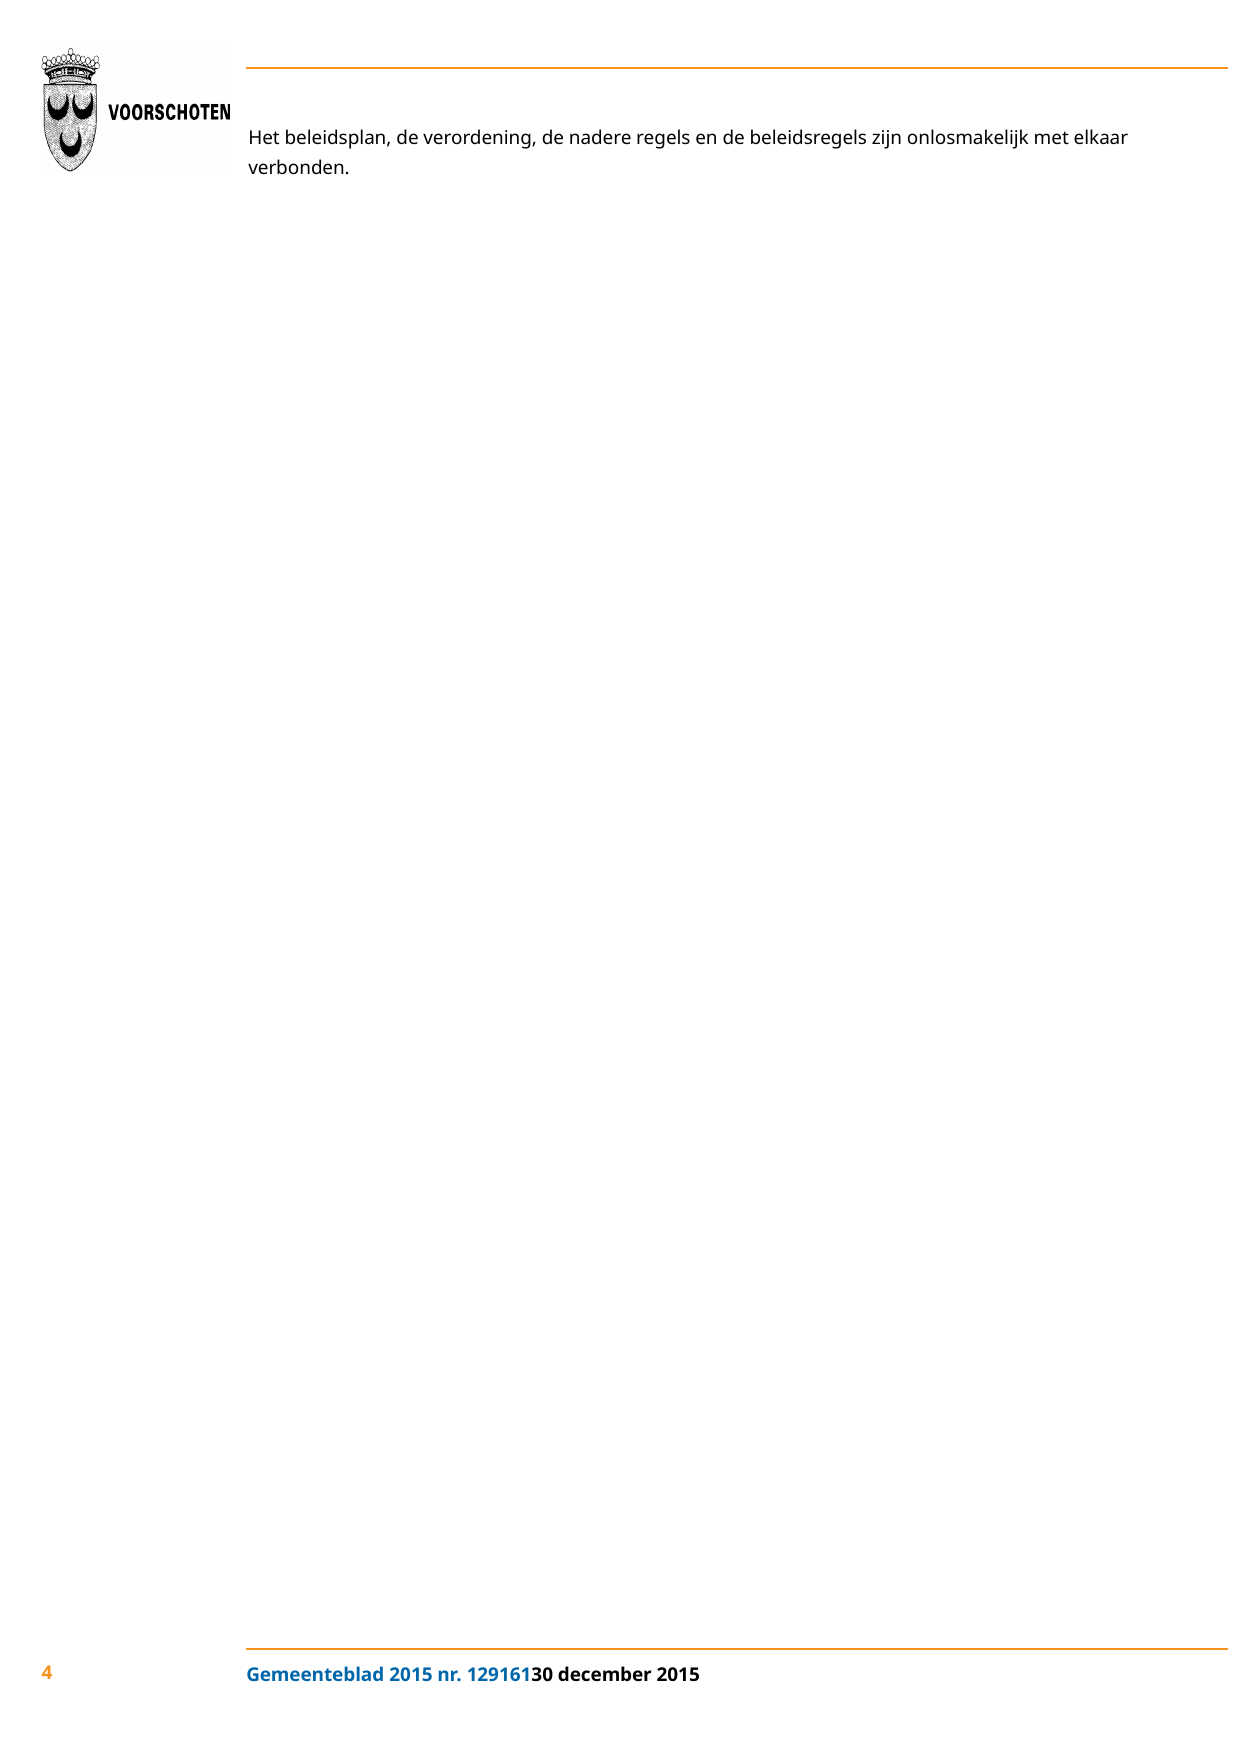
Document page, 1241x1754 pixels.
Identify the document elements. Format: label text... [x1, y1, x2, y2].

picture [41, 47, 231, 172]
text Het beleidsplan, de verordening, de nadere regels en de beleidsregels zijn onlosmakelijk met elkaar verbonden. [248, 124, 1152, 180]
